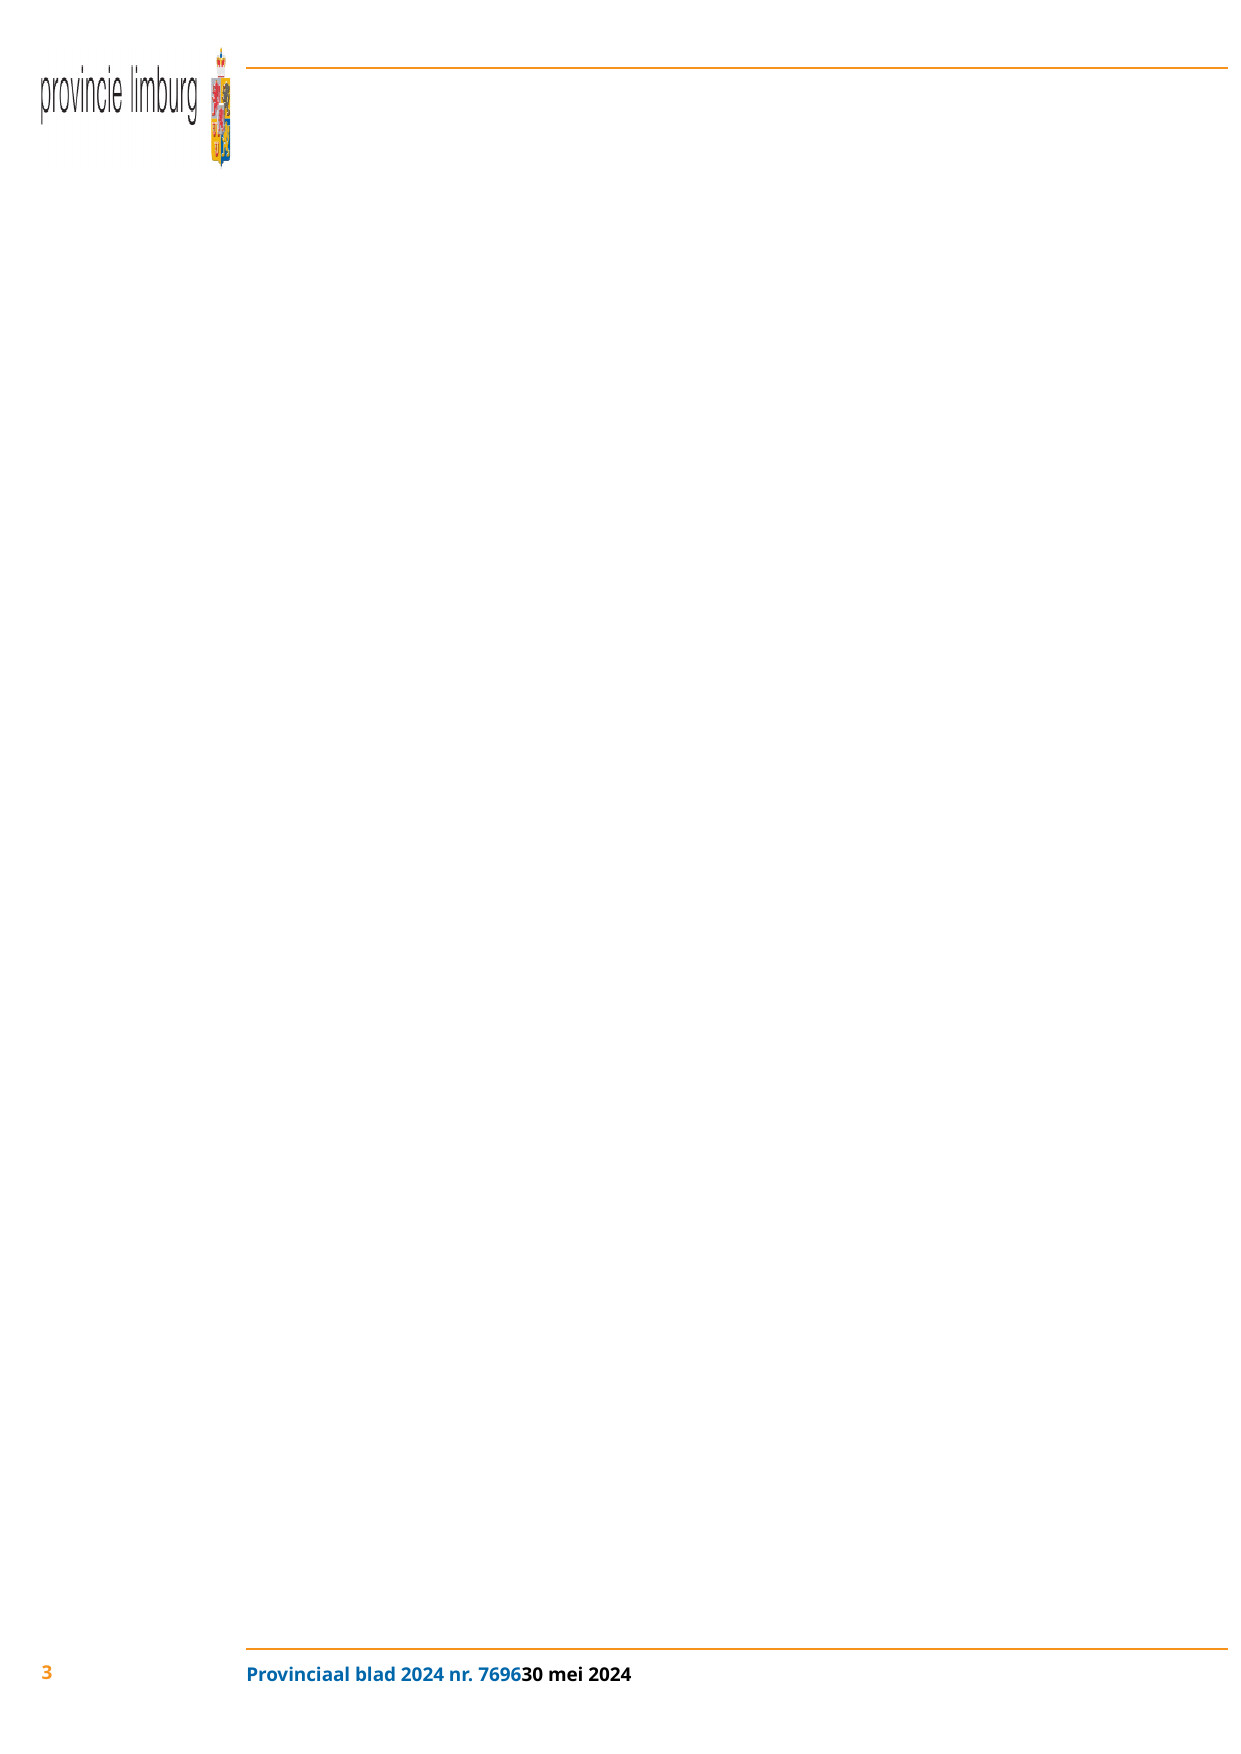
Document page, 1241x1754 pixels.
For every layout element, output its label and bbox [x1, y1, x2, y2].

picture [41, 47, 231, 172]
